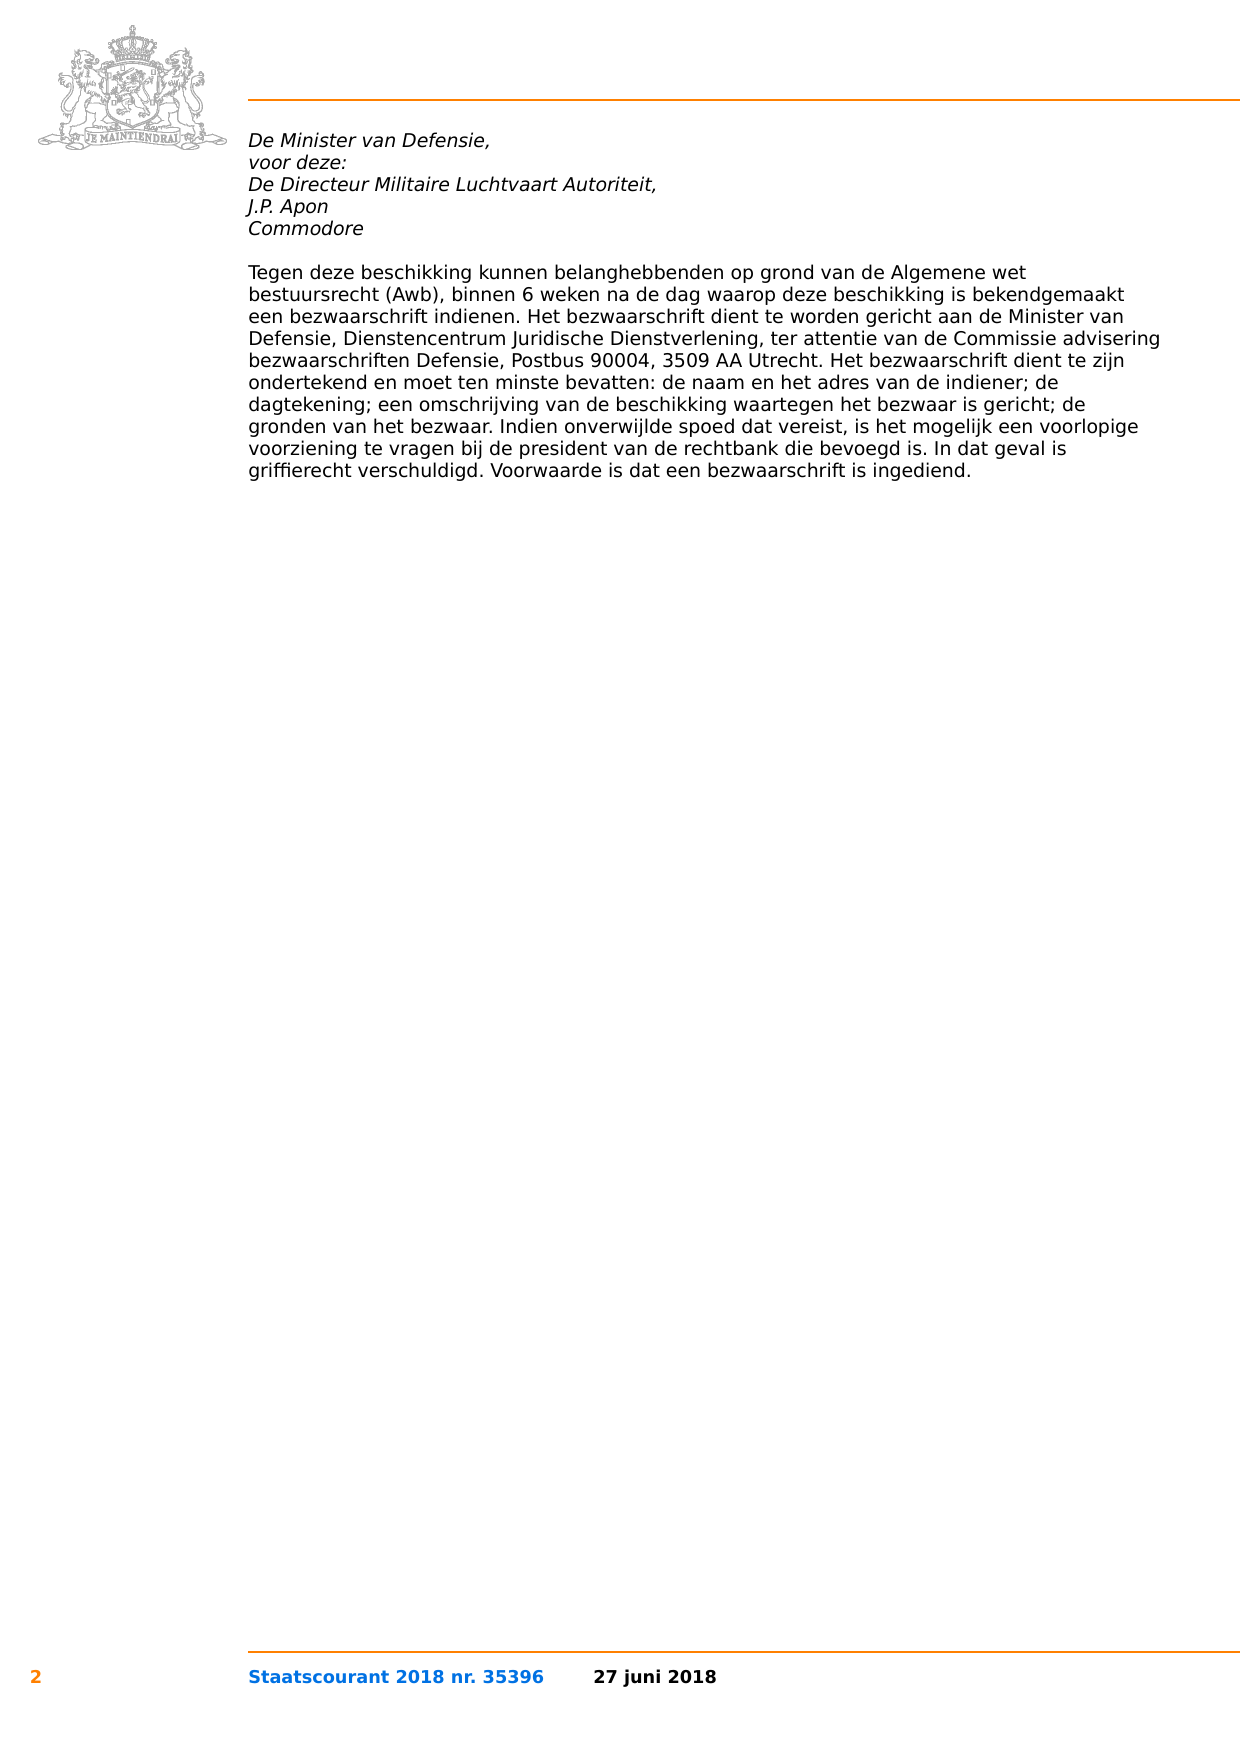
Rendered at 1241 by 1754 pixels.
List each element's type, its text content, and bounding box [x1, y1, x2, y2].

text Tegen deze beschikking kunnen belanghebbenden op grond van de Algemene wet bestuursrecht (Awb), binnen 6 weken na de dag waarop deze beschikking is bekendgemaakt een bezwaarschrift indienen. Het bezwaarschrift dient te worden gericht aan de Minister van Defensie, Dienstencentrum Juridische Dienstverlening, ter attentie van de Commissie advisering bezwaarschriften Defensie, Postbus 90004, 3509 AA Utrecht. Het bezwaarschrift dient te zijn ondertekend en moet ten minste bevatten: de naam en het adres van de indiener; de dagtekening; een omschrijving van de beschikking waartegen het bezwaar is gericht; de gronden van het bezwaar. Indien onverwijlde spoed dat vereist, is het mogelijk een voorlopige voorziening te vragen bij de president van de rechtbank die bevoegd is. In dat geval is griffierecht verschuldigd. Voorwaarde is dat een bezwaarschrift is ingediend. [248, 262, 1163, 481]
picture [38, 25, 227, 150]
text De Minister van Defensie, voor deze: De Directeur Militaire Luchtvaart Autoriteit, J.P. Apon Commodore [248, 130, 1163, 240]
